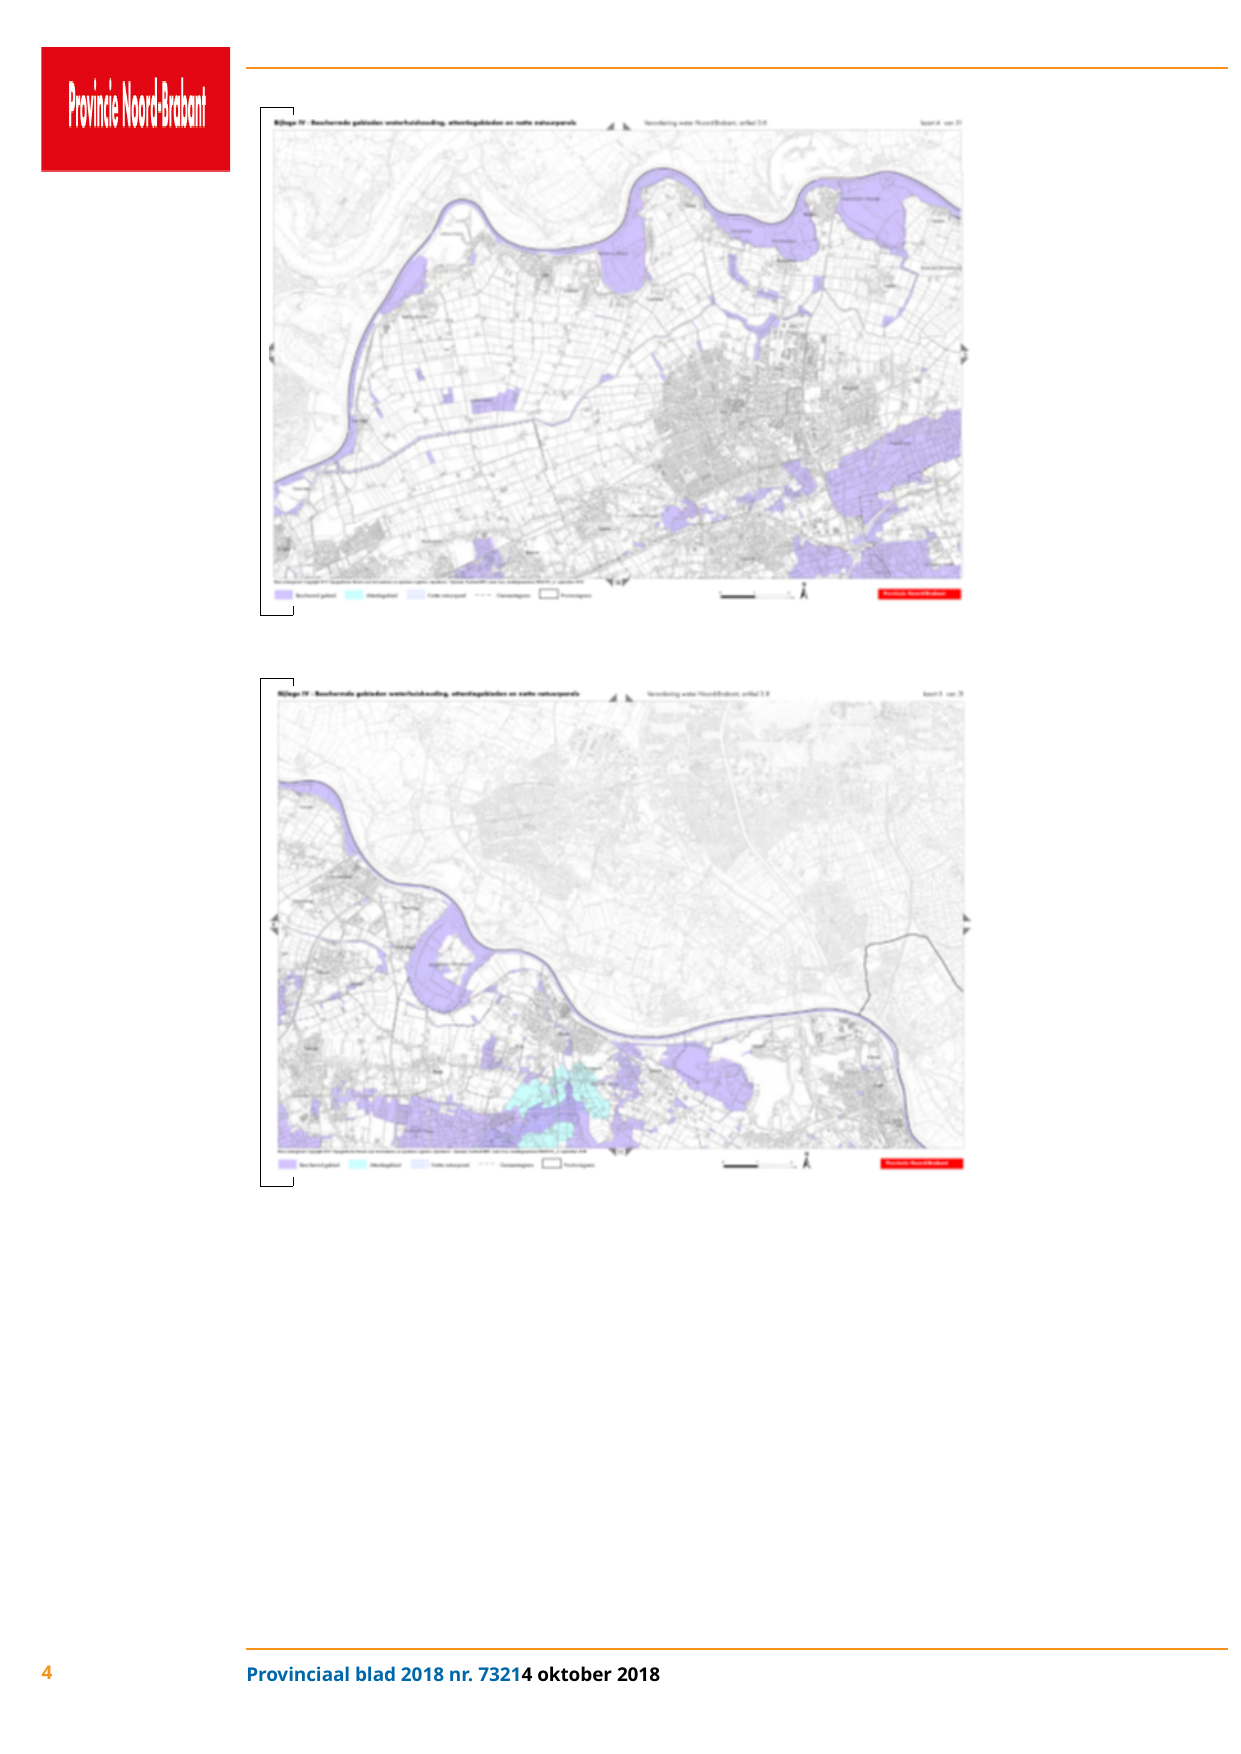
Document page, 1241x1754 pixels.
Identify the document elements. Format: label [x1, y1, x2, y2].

picture [268, 115, 978, 606]
picture [268, 686, 978, 1177]
picture [41, 47, 231, 172]
